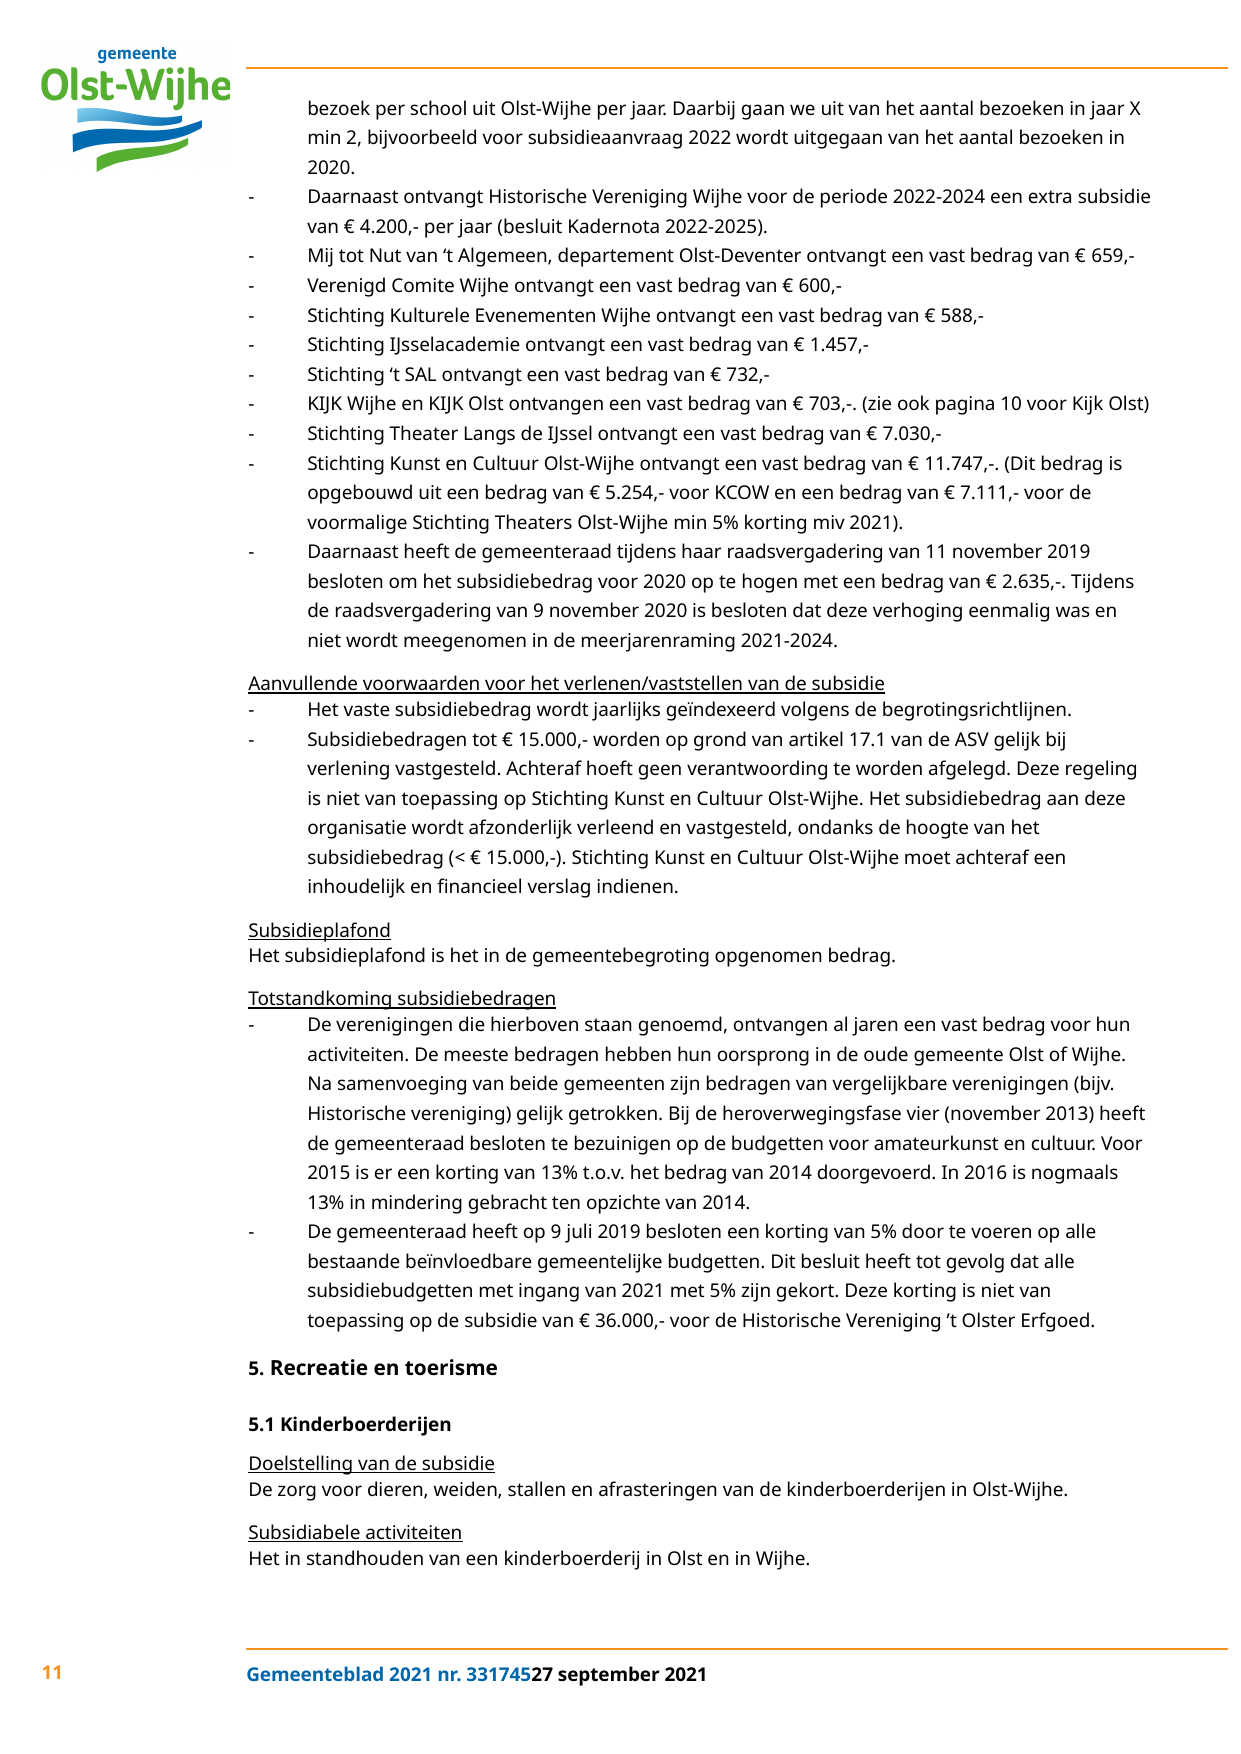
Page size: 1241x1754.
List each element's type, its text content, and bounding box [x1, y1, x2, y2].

text Totstandkoming subsidiebedragen [248, 986, 1152, 1011]
text Het in standhouden van een kinderboerderij in Olst en in Wijhe. [248, 1545, 1152, 1570]
text Het subsidieplafond is het in de gemeentebegroting opgenomen bedrag. [248, 942, 1152, 968]
list bezoek per school uit Olst-Wijhe per jaar. Daarbij gaan we uit van het aantal bezoeken in jaar X min 2, bijvoorbeeld voor subsidieaanvraag 2022 wordt uitgegaan van het aantal bezoeken in 2020. [248, 95, 1152, 180]
list Daarnaast ontvangt Historische Vereniging Wijhe voor de periode 2022-2024 een extra subsidie van € 4.200,- per jaar (besluit Kadernota 2022-2025). [248, 183, 1152, 239]
list Subsidiebedragen tot € 15.000,- worden op grond van artikel 17.1 van de ASV gelijk bij verlening vastgesteld. Achteraf hoeft geen verantwoording te worden afgelegd. Deze regeling is niet van toepassing op Stichting Kunst en Cultuur Olst-Wijhe. Het subsidiebedrag aan deze organisatie wordt afzonderlijk verleend en vastgesteld, ondanks de hoogte van het subsidiebedrag (< € 15.000,-). Stichting Kunst en Cultuur Olst-Wijhe moet achteraf een inhoudelijk en financieel verslag indienen. [248, 726, 1152, 899]
list Stichting Kulturele Evenementen Wijhe ontvangt een vast bedrag van € 588,- [248, 302, 1152, 328]
list Stichting Theater Langs de IJssel ontvangt een vast bedrag van € 7.030,- [248, 420, 1152, 446]
list Stichting Kunst en Cultuur Olst-Wijhe ontvangt een vast bedrag van € 11.747,-. (Dit bedrag is opgebouwd uit een bedrag van € 5.254,- voor KCOW en een bedrag van € 7.111,- voor de voormalige Stichting Theaters Olst-Wijhe min 5% korting miv 2021). [248, 450, 1152, 535]
list Stichting ‘t SAL ontvangt een vast bedrag van € 732,- [248, 361, 1152, 387]
list Het vaste subsidiebedrag wordt jaarlijks geïndexeerd volgens de begrotingsrichtlijnen. [248, 696, 1152, 722]
list Verenigd Comite Wijhe ontvangt een vast bedrag van € 600,- [248, 272, 1152, 298]
text 5.1 Kinderboerderijen [248, 1411, 1152, 1437]
list Stichting IJsselacademie ontvangt een vast bedrag van € 1.457,- [248, 331, 1152, 357]
list Daarnaast heeft de gemeenteraad tijdens haar raadsvergadering van 11 november 2019 besloten om het subsidiebedrag voor 2020 op te hogen met een bedrag van € 2.635,-. Tijdens de raadsvergadering van 9 november 2020 is besloten dat deze verhoging eenmalig was en niet wordt meegenomen in de meerjarenraming 2021-2024. [248, 538, 1152, 653]
text Subsidieplafond [248, 917, 1152, 942]
text Subsidiabele activiteiten [248, 1519, 1152, 1545]
text 5. Recreatie en toerisme [248, 1353, 1152, 1381]
list KIJK Wijhe en KIJK Olst ontvangen een vast bedrag van € 703,-. (zie ook pagina 10 voor Kijk Olst) [248, 391, 1152, 416]
text Aanvullende voorwaarden voor het verlenen/vaststellen van de subsidie [248, 670, 1152, 696]
text Doelstelling van de subsidie [248, 1450, 1152, 1476]
list De gemeenteraad heeft op 9 juli 2019 besloten een korting van 5% door te voeren op alle bestaande beïnvloedbare gemeentelijke budgetten. Dit besluit heeft tot gevolg dat alle subsidiebudgetten met ingang van 2021 met 5% zijn gekort. Deze korting is niet van toepassing op de subsidie van € 36.000,- voor de Historische Vereniging ’t Olster Erfgoed. [248, 1218, 1152, 1333]
list Mij tot Nut van ‘t Algemeen, departement Olst-Deventer ontvangt een vast bedrag van € 659,- [248, 243, 1152, 268]
text De zorg voor dieren, weiden, stallen en afrasteringen van de kinderboerderijen in Olst-Wijhe. [248, 1476, 1152, 1502]
list De verenigingen die hierboven staan genoemd, ontvangen al jaren een vast bedrag voor hun activiteiten. De meeste bedragen hebben hun oorsprong in de oude gemeente Olst of Wijhe. Na samenvoeging van beide gemeenten zijn bedragen van vergelijkbare verenigingen (bijv. Historische vereniging) gelijk getrokken. Bij de heroverwegingsfase vier (november 2013) heeft de gemeenteraad besloten te bezuinigen op de budgetten voor amateurkunst en cultuur. Voor 2015 is er een korting van 13% t.o.v. het bedrag van 2014 doorgevoerd. In 2016 is nogmaals 13% in mindering gebracht ten opzichte van 2014. [248, 1011, 1152, 1214]
picture [41, 47, 231, 172]
